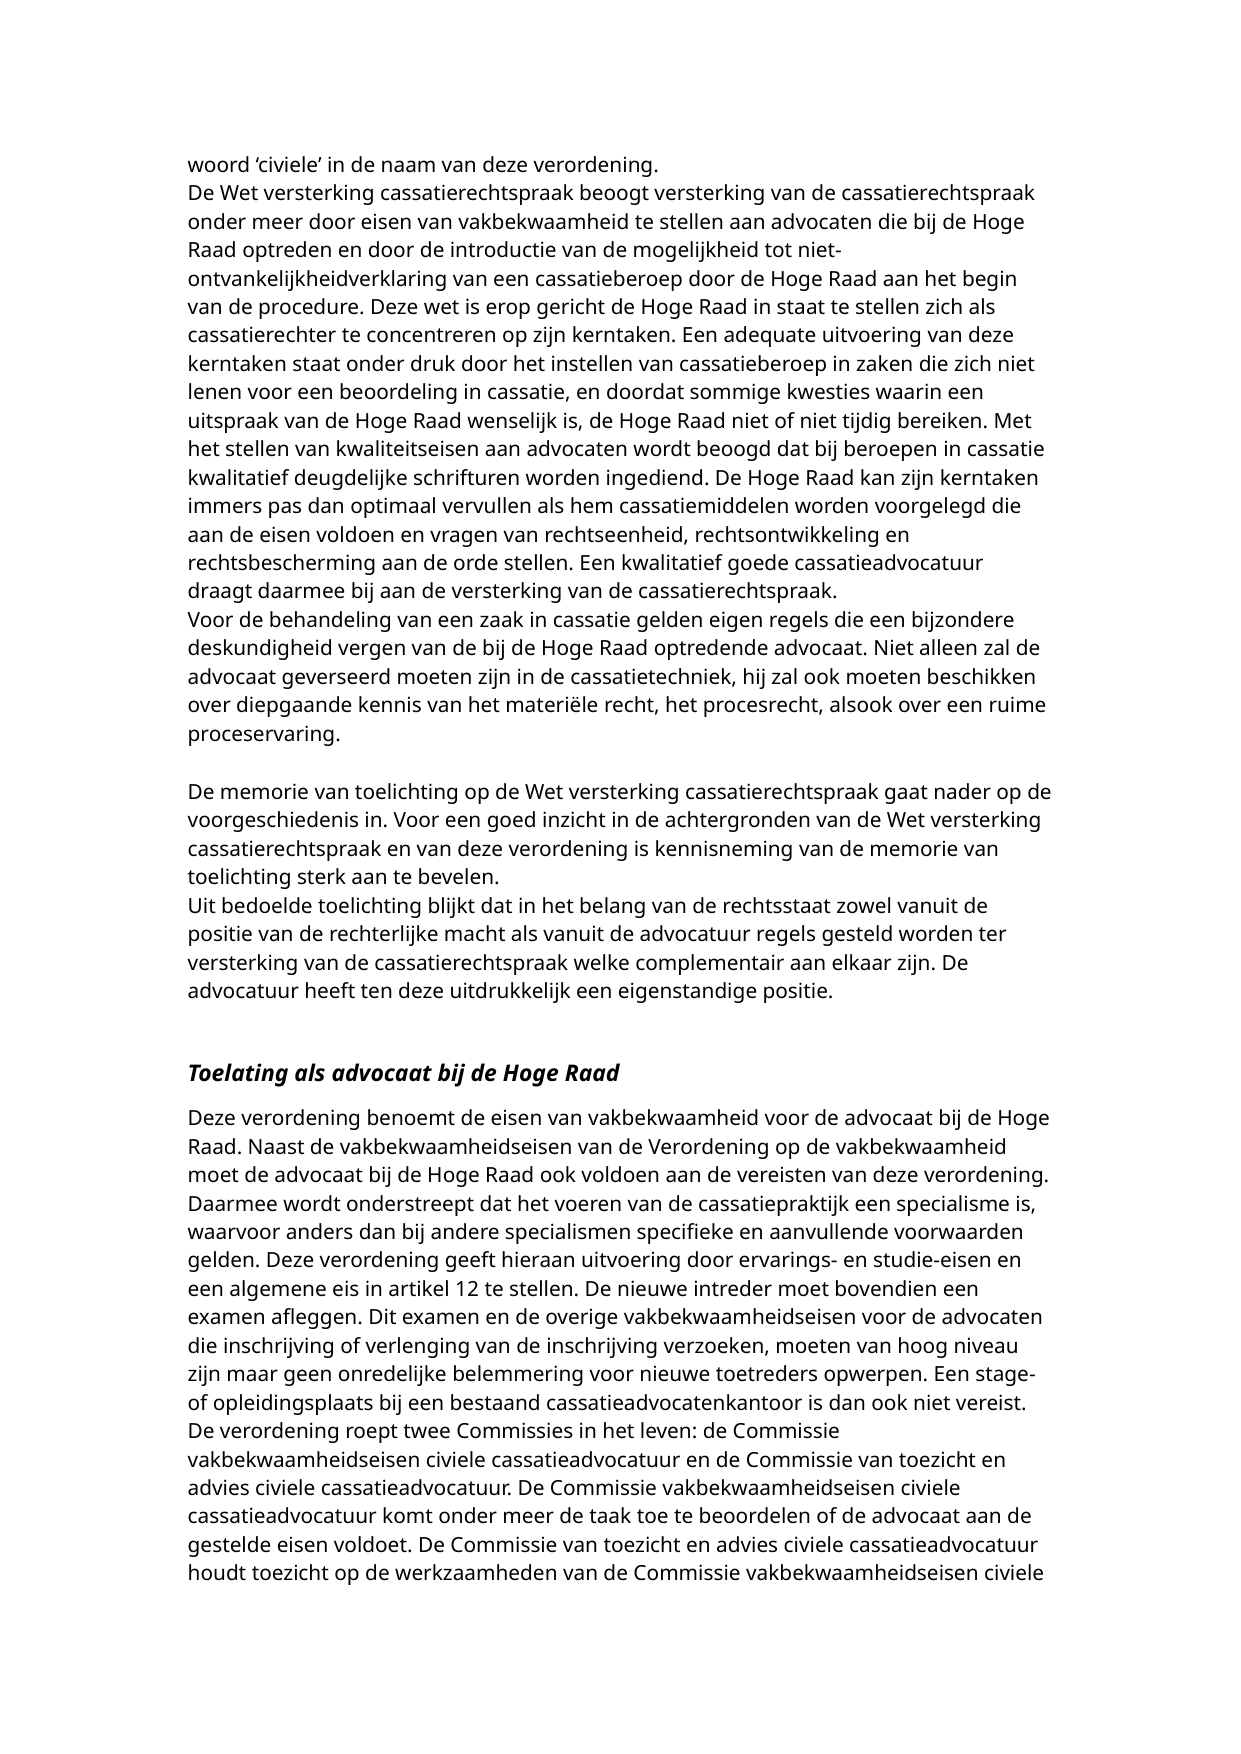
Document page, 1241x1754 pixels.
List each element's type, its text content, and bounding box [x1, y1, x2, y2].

text De verordening roept twee Commissies in het leven: de Commissie vakbekwaamheidseisen civiele cassatieadvocatuur en de Commissie van toezicht en advies civiele cassatieadvocatuur. De Commissie vakbekwaamheidseisen civiele cassatieadvocatuur komt onder meer de taak toe te beoordelen of de advocaat aan de gestelde eisen voldoet. De Commissie van toezicht en advies civiele cassatieadvocatuur houdt toezicht op de werkzaamheden van de Commissie vakbekwaamheidseisen civiele [187, 1416, 1053, 1587]
subtitle Toelating als advocaat bij de Hoge Raad [187, 1057, 1053, 1088]
text De memorie van toelichting op de Wet versterking cassatierechtspraak gaat nader op de voorgeschiedenis in. Voor een goed inzicht in de achtergronden van de Wet versterking cassatierechtspraak en van deze verordening is kennisneming van de memorie van toelichting sterk aan te bevelen. [187, 777, 1053, 891]
text Uit bedoelde toelichting blijkt dat in het belang van de rechtsstaat zowel vanuit de positie van de rechterlijke macht als vanuit de advocatuur regels gesteld worden ter versterking van de cassatierechtspraak welke complementair aan elkaar zijn. De advocatuur heeft ten deze uitdrukkelijk een eigenstandige positie. [187, 891, 1053, 1005]
text Deze verordening benoemt de eisen van vakbekwaamheid voor de advocaat bij de Hoge Raad. Naast de vakbekwaamheidseisen van de Verordening op de vakbekwaamheid moet de advocaat bij de Hoge Raad ook voldoen aan de vereisten van deze verordening. Daarmee wordt onderstreept dat het voeren van de cassatiepraktijk een specialisme is, waarvoor anders dan bij andere specialismen specifieke en aanvullende voorwaarden gelden. Deze verordening geeft hieraan uitvoering door ervarings- en studie-eisen en een algemene eis in artikel 12 te stellen. De nieuwe intreder moet bovendien een examen afleggen. Dit examen en de overige vakbekwaamheidseisen voor de advocaten die inschrijving of verlenging van de inschrijving verzoeken, moeten van hoog niveau zijn maar geen onredelijke belemmering voor nieuwe toetreders opwerpen. Een stage- of opleidingsplaats bij een bestaand cassatieadvocatenkantoor is dan ook niet vereist. [187, 1103, 1053, 1416]
text Voor de behandeling van een zaak in cassatie gelden eigen regels die een bijzondere deskundigheid vergen van de bij de Hoge Raad optredende advocaat. Niet alleen zal de advocaat geverseerd moeten zijn in de cassatietechniek, hij zal ook moeten beschikken over diepgaande kennis van het materiële recht, het procesrecht, alsook over een ruime proceservaring. [187, 605, 1053, 747]
text De Wet versterking cassatierechtspraak beoogt versterking van de cassatierechtspraak onder meer door eisen van vakbekwaamheid te stellen aan advocaten die bij de Hoge Raad optreden en door de introductie van de mogelijkheid tot niet-ontvankelijkheidverklaring van een cassatieberoep door de Hoge Raad aan het begin van de procedure. Deze wet is erop gericht de Hoge Raad in staat te stellen zich als cassatierechter te concentreren op zijn kerntaken. Een adequate uitvoering van deze kerntaken staat onder druk door het instellen van cassatieberoep in zaken die zich niet lenen voor een beoordeling in cassatie, en doordat sommige kwesties waarin een uitspraak van de Hoge Raad wenselijk is, de Hoge Raad niet of niet tijdig bereiken. Met het stellen van kwaliteitseisen aan advocaten wordt beoogd dat bij beroepen in cassatie kwalitatief deugdelijke schrifturen worden ingediend. De Hoge Raad kan zijn kerntaken immers pas dan optimaal vervullen als hem cassatiemiddelen worden voorgelegd die aan de eisen voldoen en vragen van rechtseenheid, rechtsontwikkeling en rechtsbescherming aan de orde stellen. Een kwalitatief goede cassatieadvocatuur draagt daarmee bij aan de versterking van de cassatierechtspraak. [187, 178, 1053, 605]
text woord ‘civiele’ in de naam van deze verordening. [187, 150, 1053, 178]
